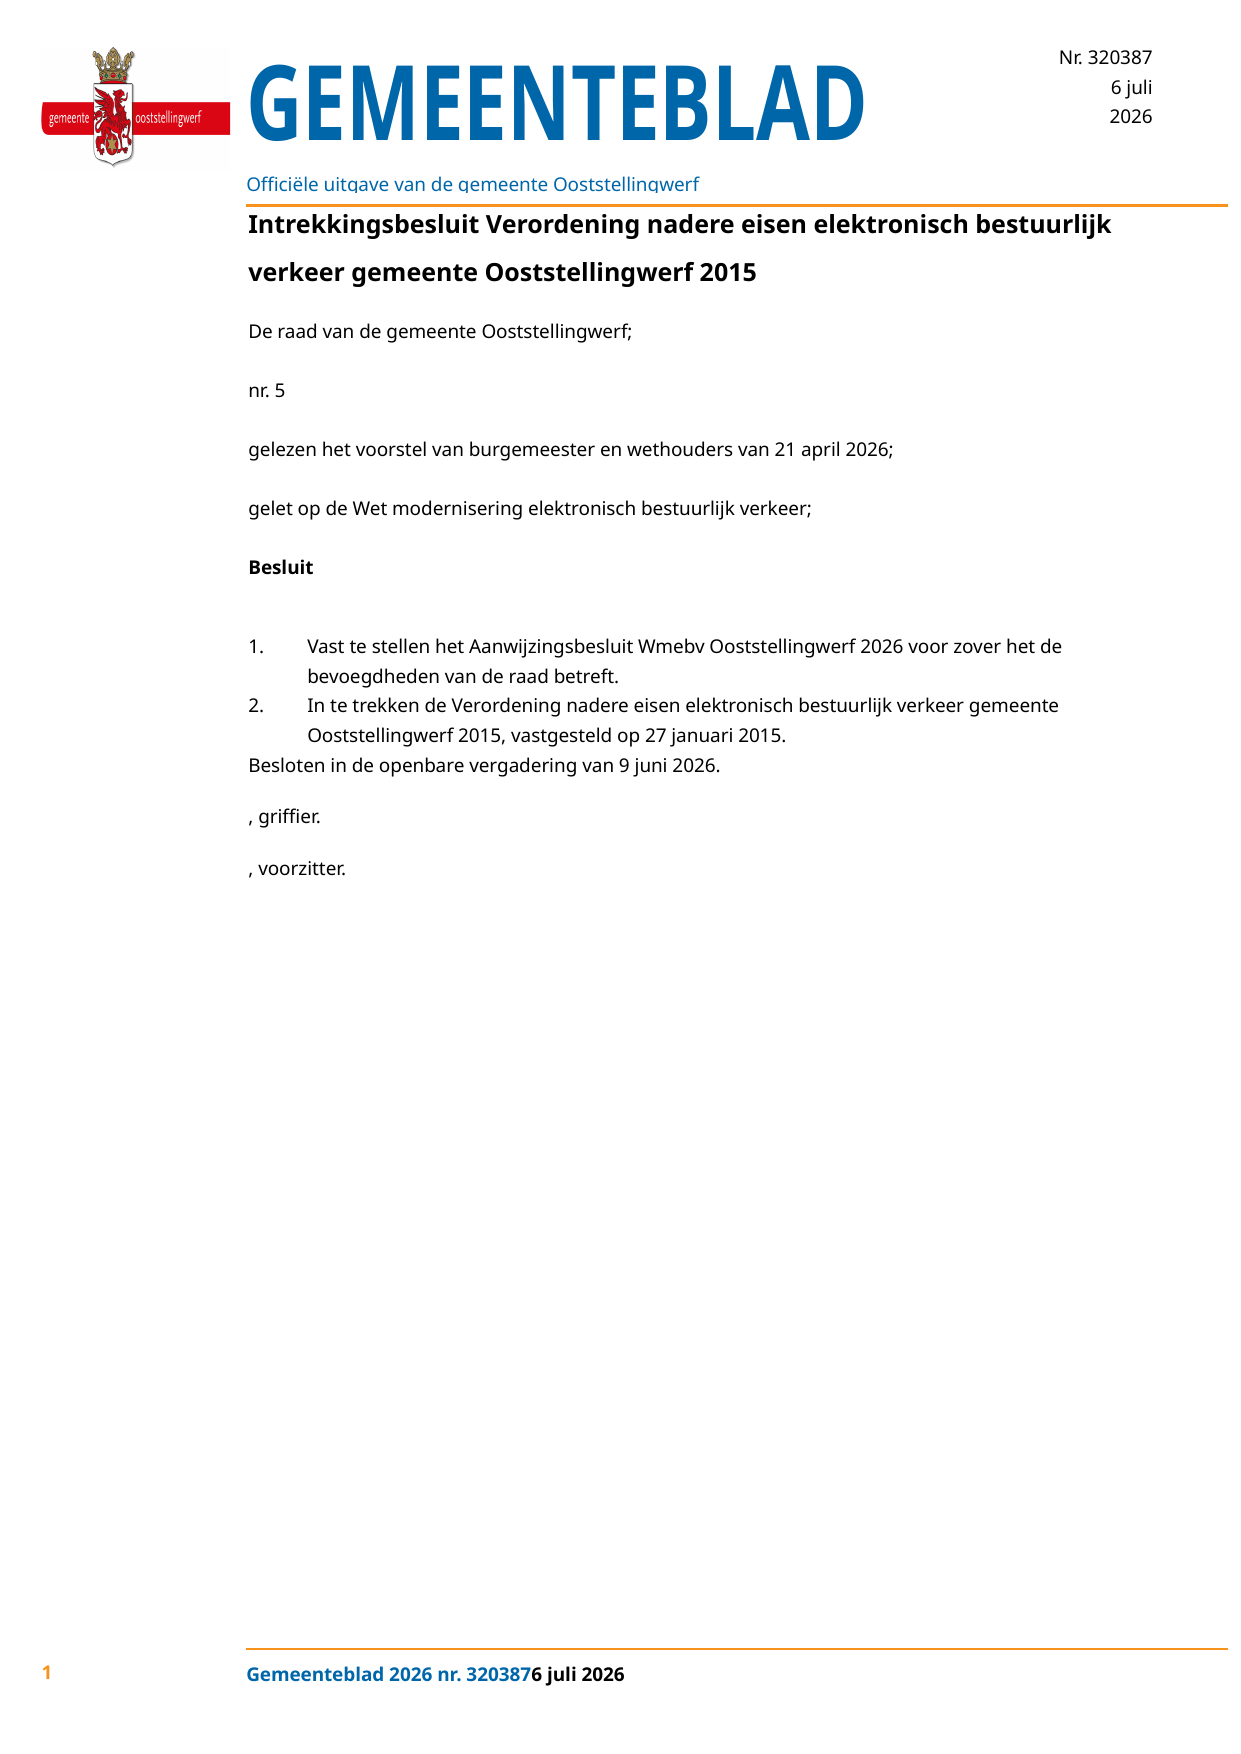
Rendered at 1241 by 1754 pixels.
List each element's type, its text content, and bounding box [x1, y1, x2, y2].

text Besloten in de openbare vergadering van 9 juni 2026. [248, 752, 1152, 777]
text gelezen het voorstel van burgemeester en wethouders van 21 april 2026; [248, 436, 1152, 462]
text , voorzitter. [248, 855, 1152, 880]
list In te trekken de Verordening nadere eisen elektronisch bestuurlijk verkeer gemeente Ooststellingwerf 2015, vastgesteld op 27 januari 2015. [248, 693, 1152, 748]
list Vast te stellen het Aanwijzingsbesluit Wmebv Ooststellingwerf 2026 voor zover het de bevoegdheden van de raad betreft. [248, 633, 1152, 689]
text , griffier. [248, 803, 1152, 829]
text Besluit [248, 554, 1152, 580]
text De raad van de gemeente Ooststellingwerf; [248, 318, 1152, 344]
picture [41, 47, 231, 172]
text nr. 5 [248, 377, 1152, 403]
text Intrekkingsbesluit Verordening nadere eisen elektronisch bestuurlijk verkeer gemeente Ooststellingwerf 2015 [248, 207, 1152, 288]
text gelet op de Wet modernisering elektronisch bestuurlijk verkeer; [248, 495, 1152, 521]
